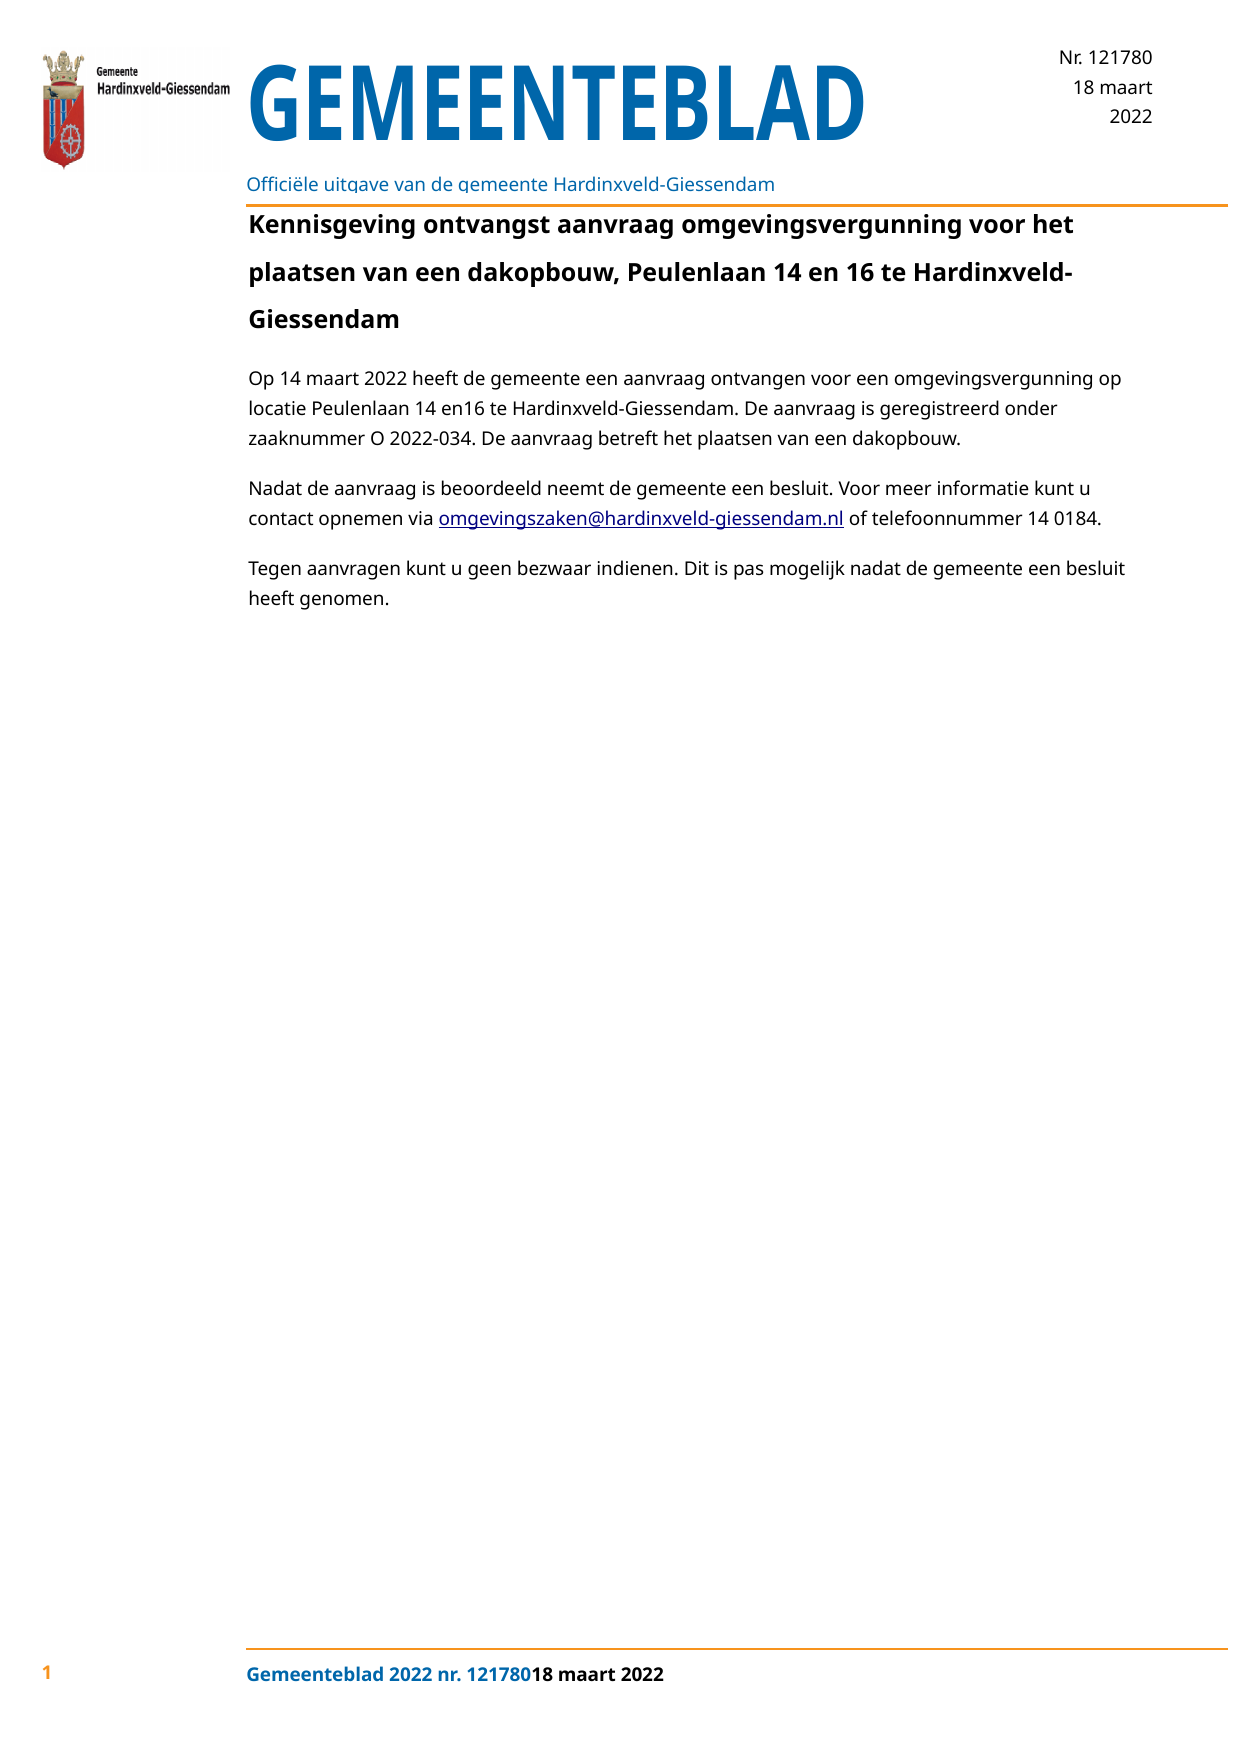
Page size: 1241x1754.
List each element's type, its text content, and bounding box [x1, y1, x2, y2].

text Kennisgeving ontvangst aanvraag omgevingsvergunning voor het plaatsen van een dakopbouw, Peulenlaan 14 en 16 te Hardinxveld-Giessendam [248, 207, 1152, 336]
text Tegen aanvragen kunt u geen bezwaar indienen. Dit is pas mogelijk nadat de gemeente een besluit heeft genomen. [248, 555, 1152, 610]
text Nadat de aanvraag is beoordeeld neemt de gemeente een besluit. Voor meer informatie kunt u contact opnemen via omgevingszaken@hardinxveld-giessendam.nl of telefoonnummer 14 0184. [248, 475, 1152, 530]
picture [41, 47, 231, 172]
text Op 14 maart 2022 heeft de gemeente een aanvraag ontvangen voor een omgevingsvergunning op locatie Peulenlaan 14 en16 te Hardinxveld-Giessendam. De aanvraag is geregistreerd onder zaaknummer O 2022-034. De aanvraag betreft het plaatsen van een dakopbouw. [248, 366, 1152, 450]
